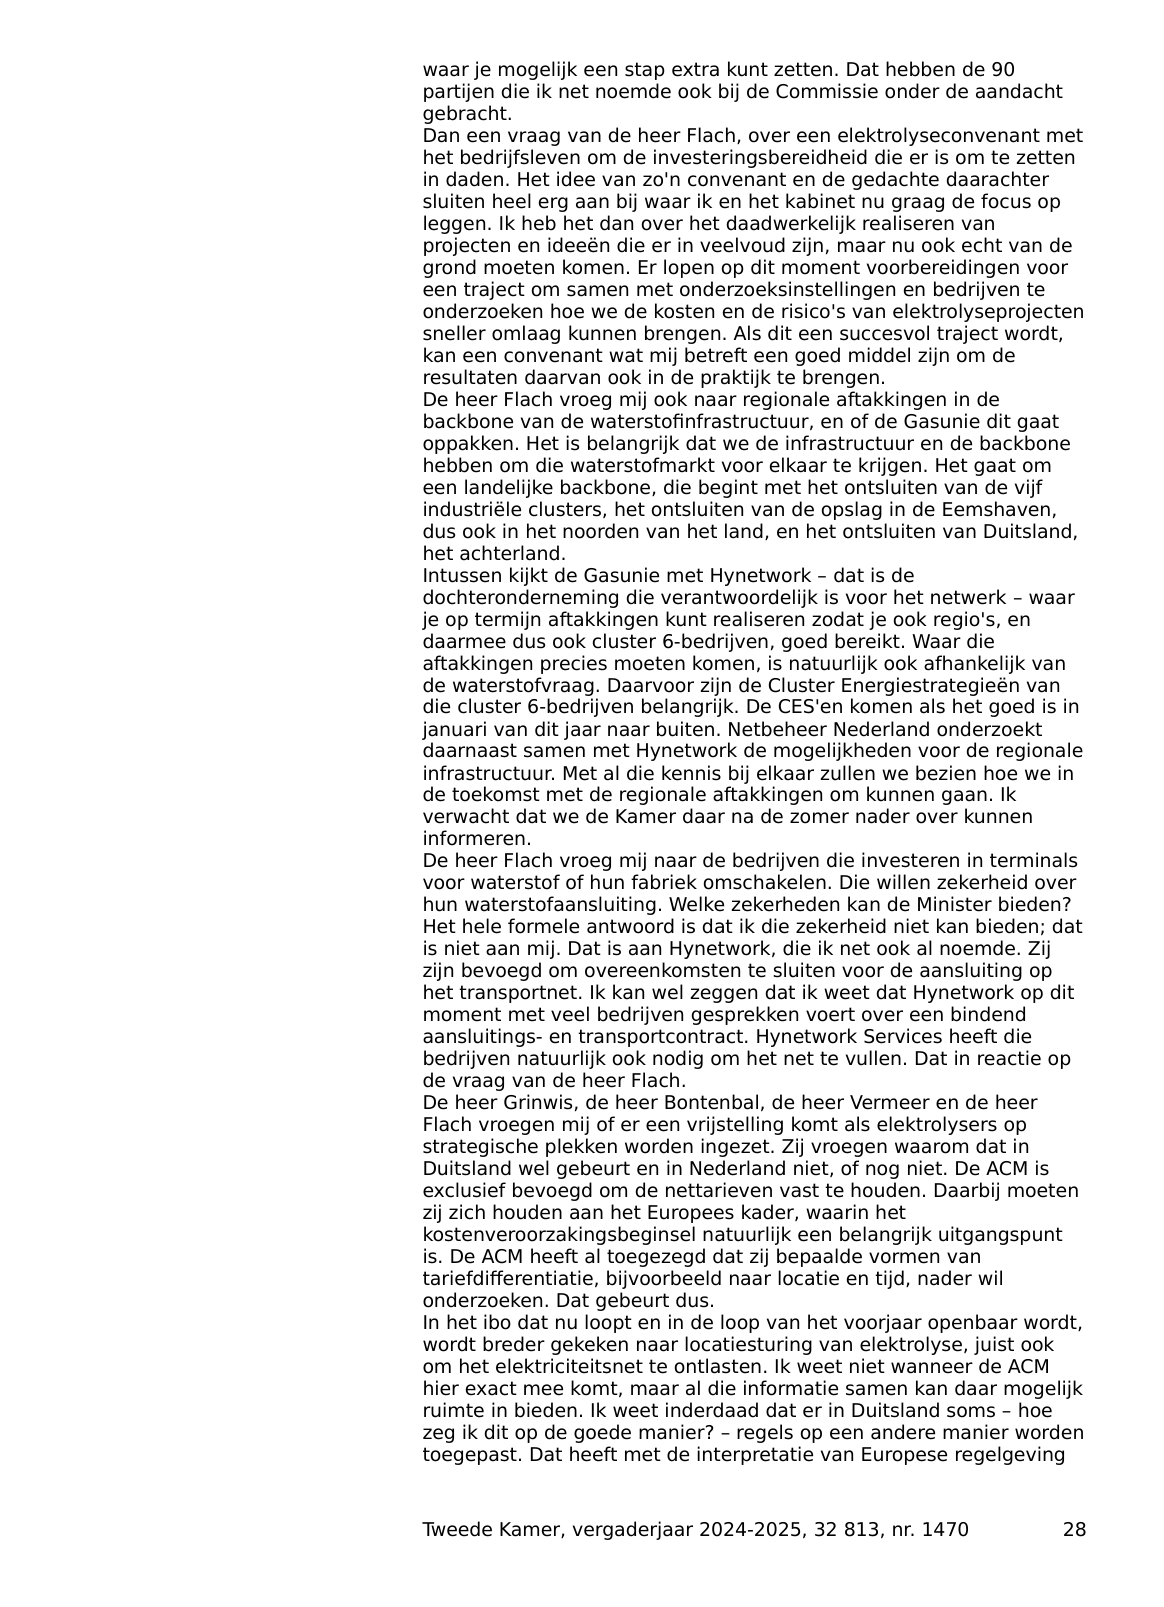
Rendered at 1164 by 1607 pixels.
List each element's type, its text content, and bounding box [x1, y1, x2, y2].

text waar je mogelijk een stap extra kunt zetten. Dat hebben de 90 partijen die ik net noemde ook bij de Commissie onder de aandacht gebracht. [422, 59, 1087, 125]
text De heer Flach vroeg mij naar de bedrijven die investeren in terminals voor waterstof of hun fabriek omschakelen. Die willen zekerheid over hun waterstofaansluiting. Welke zekerheden kan de Minister bieden? Het hele formele antwoord is dat ik die zekerheid niet kan bieden; dat is niet aan mij. Dat is aan Hynetwork, die ik net ook al noemde. Zij zijn bevoegd om overeenkomsten te sluiten voor de aansluiting op het transportnet. Ik kan wel zeggen dat ik weet dat Hynetwork op dit moment met veel bedrijven gesprekken voert over een bindend aansluitings- en transportcontract. Hynetwork Services heeft die bedrijven natuurlijk ook nodig om het net te vullen. Dat in reactie op de vraag van de heer Flach. [422, 850, 1087, 1092]
text De heer Flach vroeg mij ook naar regionale aftakkingen in de backbone van de waterstofinfrastructuur, en of de Gasunie dit gaat oppakken. Het is belangrijk dat we de infrastructuur en de backbone hebben om die waterstofmarkt voor elkaar te krijgen. Het gaat om een landelijke backbone, die begint met het ontsluiten van de vijf industriële clusters, het ontsluiten van de opslag in de Eemshaven, dus ook in het noorden van het land, en het ontsluiten van Duitsland, het achterland. [422, 389, 1087, 564]
text Intussen kijkt de Gasunie met Hynetwork – dat is de dochteronderneming die verantwoordelijk is voor het netwerk – waar je op termijn aftakkingen kunt realiseren zodat je ook regio's, en daarmee dus ook cluster 6-bedrijven, goed bereikt. Waar die aftakkingen precies moeten komen, is natuurlijk ook afhankelijk van de waterstofvraag. Daarvoor zijn de Cluster Energiestrategieën van die cluster 6-bedrijven belangrijk. De CES'en komen als het goed is in januari van dit jaar naar buiten. Netbeheer Nederland onderzoekt daarnaast samen met Hynetwork de mogelijkheden voor de regionale infrastructuur. Met al die kennis bij elkaar zullen we bezien hoe we in de toekomst met de regionale aftakkingen om kunnen gaan. Ik verwacht dat we de Kamer daar na de zomer nader over kunnen informeren. [422, 564, 1087, 850]
text De heer Grinwis, de heer Bontenbal, de heer Vermeer en de heer Flach vroegen mij of er een vrijstelling komt als elektrolysers op strategische plekken worden ingezet. Zij vroegen waarom dat in Duitsland wel gebeurt en in Nederland niet, of nog niet. De ACM is exclusief bevoegd om de nettarieven vast te houden. Daarbij moeten zij zich houden aan het Europees kader, waarin het kostenveroorzakingsbeginsel natuurlijk een belangrijk uitgangspunt is. De ACM heeft al toegezegd dat zij bepaalde vormen van tariefdifferentiatie, bijvoorbeeld naar locatie en tijd, nader wil onderzoeken. Dat gebeurt dus. [422, 1092, 1087, 1312]
text In het ibo dat nu loopt en in de loop van het voorjaar openbaar wordt, wordt breder gekeken naar locatiesturing van elektrolyse, juist ook om het elektriciteitsnet te ontlasten. Ik weet niet wanneer de ACM hier exact mee komt, maar al die informatie samen kan daar mogelijk ruimte in bieden. Ik weet inderdaad dat er in Duitsland soms – hoe zeg ik dit op de goede manier? – regels op een andere manier worden toegepast. Dat heeft met de interpretatie van Europese regelgeving [422, 1312, 1087, 1466]
text Dan een vraag van de heer Flach, over een elektrolyseconvenant met het bedrijfsleven om de investeringsbereidheid die er is om te zetten in daden. Het idee van zo'n convenant en de gedachte daarachter sluiten heel erg aan bij waar ik en het kabinet nu graag de focus op leggen. Ik heb het dan over het daadwerkelijk realiseren van projecten en ideeën die er in veelvoud zijn, maar nu ook echt van de grond moeten komen. Er lopen op dit moment voorbereidingen voor een traject om samen met onderzoeksinstellingen en bedrijven te onderzoeken hoe we de kosten en de risico's van elektrolyseprojecten sneller omlaag kunnen brengen. Als dit een succesvol traject wordt, kan een convenant wat mij betreft een goed middel zijn om de resultaten daarvan ook in de praktijk te brengen. [422, 125, 1087, 389]
